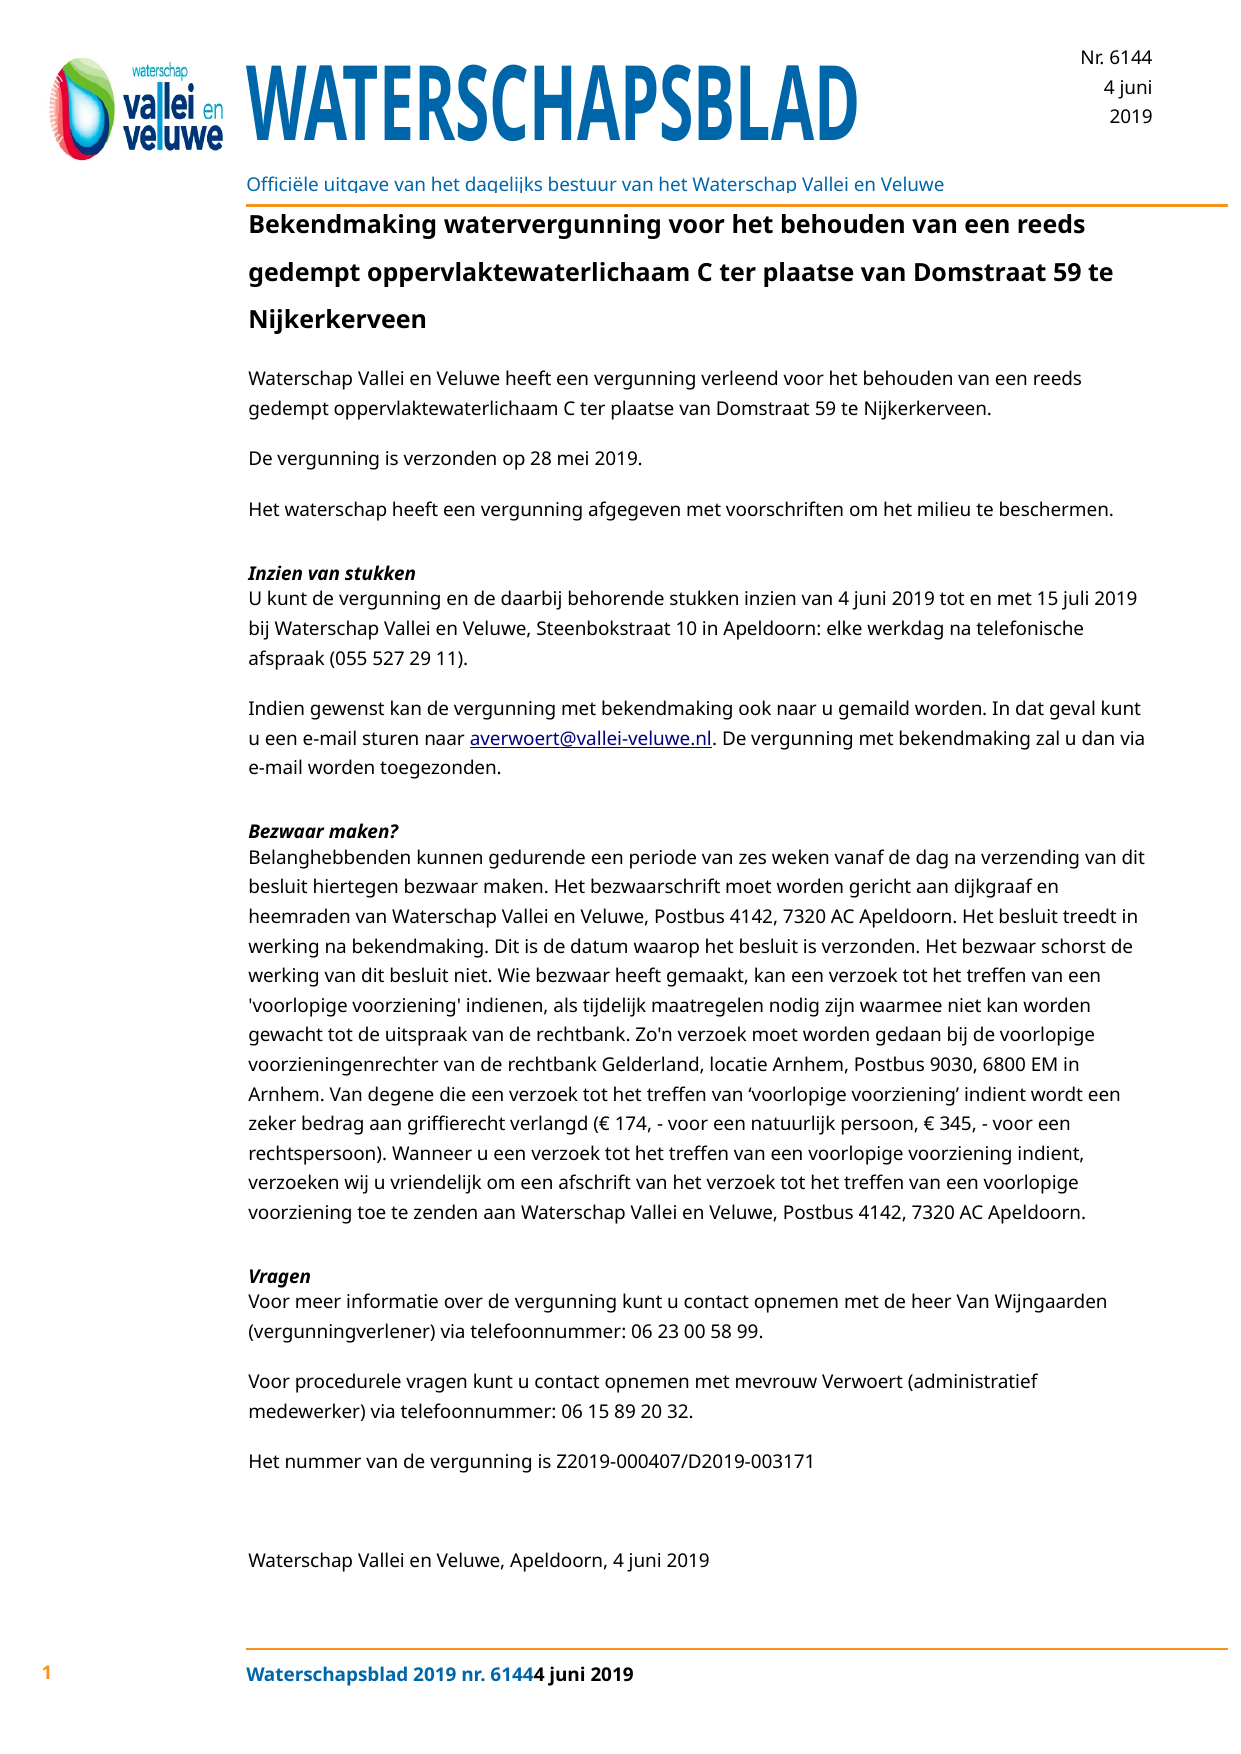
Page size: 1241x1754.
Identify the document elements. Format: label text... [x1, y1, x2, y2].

text Waterschap Vallei en Veluwe heeft een vergunning verleend voor het behouden van een reeds gedempt oppervlaktewaterlichaam C ter plaatse van Domstraat 59 te Nijkerkerveen. [248, 366, 1152, 421]
text U kunt de vergunning en de daarbij behorende stukken inzien van 4 juni 2019 tot en met 15 juli 2019 bij Waterschap Vallei en Veluwe, Steenbokstraat 10 in Apeldoorn: elke werkdag na telefonische afspraak (055 527 29 11). [248, 586, 1152, 671]
picture [41, 47, 231, 172]
text Inzien van stukken [248, 560, 1152, 586]
text Het nummer van de vergunning is Z2019-000407/D2019-003171 [248, 1449, 1152, 1474]
text Het waterschap heeft een vergunning afgegeven met voorschriften om het milieu te beschermen. [248, 496, 1152, 522]
text Waterschap Vallei en Veluwe, Apeldoorn, 4 juni 2019 [248, 1547, 1152, 1573]
text Belanghebbenden kunnen gedurende een periode van zes weken vanaf de dag na verzending van dit besluit hiertegen bezwaar maken. Het bezwaarschrift moet worden gericht aan dijkgraaf en heemraden van Waterschap Vallei en Veluwe, Postbus 4142, 7320 AC Apeldoorn. Het besluit treedt in werking na bekendmaking. Dit is de datum waarop het besluit is verzonden. Het bezwaar schorst de werking van dit besluit niet. Wie bezwaar heeft gemaakt, kan een verzoek tot het treffen van een 'voorlopige voorziening' indienen, als tijdelijk maatregelen nodig zijn waarmee niet kan worden gewacht tot de uitspraak van de rechtbank. Zo'n verzoek moet worden gedaan bij de voorlopige voorzieningenrechter van de rechtbank Gelderland, locatie Arnhem, Postbus 9030, 6800 EM in Arnhem. Van degene die een verzoek tot het treffen van ‘voorlopige voorziening’ indient wordt een zeker bedrag aan griffierecht verlangd (€ 174, - voor een natuurlijk persoon, € 345, - voor een rechtspersoon). Wanneer u een verzoek tot het treffen van een voorlopige voorziening indient, verzoeken wij u vriendelijk om een afschrift van het verzoek tot het treffen van een voorlopige voorziening toe te zenden aan Waterschap Vallei en Veluwe, Postbus 4142, 7320 AC Apeldoorn. [248, 844, 1152, 1225]
text Bekendmaking watervergunning voor het behouden van een reeds gedempt oppervlaktewaterlichaam C ter plaatse van Domstraat 59 te Nijkerkerveen [248, 207, 1152, 336]
text Voor meer informatie over de vergunning kunt u contact opnemen met de heer Van Wijngaarden (vergunningverlener) via telefoonnummer: 06 23 00 58 99. [248, 1289, 1152, 1344]
text Voor procedurele vragen kunt u contact opnemen met mevrouw Verwoert (administratief medewerker) via telefoonnummer: 06 15 89 20 32. [248, 1369, 1152, 1424]
text Indien gewenst kan de vergunning met bekendmaking ook naar u gemaild worden. In dat geval kunt u een e-mail sturen naar averwoert@vallei-veluwe.nl. De vergunning met bekendmaking zal u dan via e-mail worden toegezonden. [248, 695, 1152, 780]
text Bezwaar maken? [248, 818, 1152, 844]
text De vergunning is verzonden op 28 mei 2019. [248, 446, 1152, 471]
text Vragen [248, 1263, 1152, 1289]
